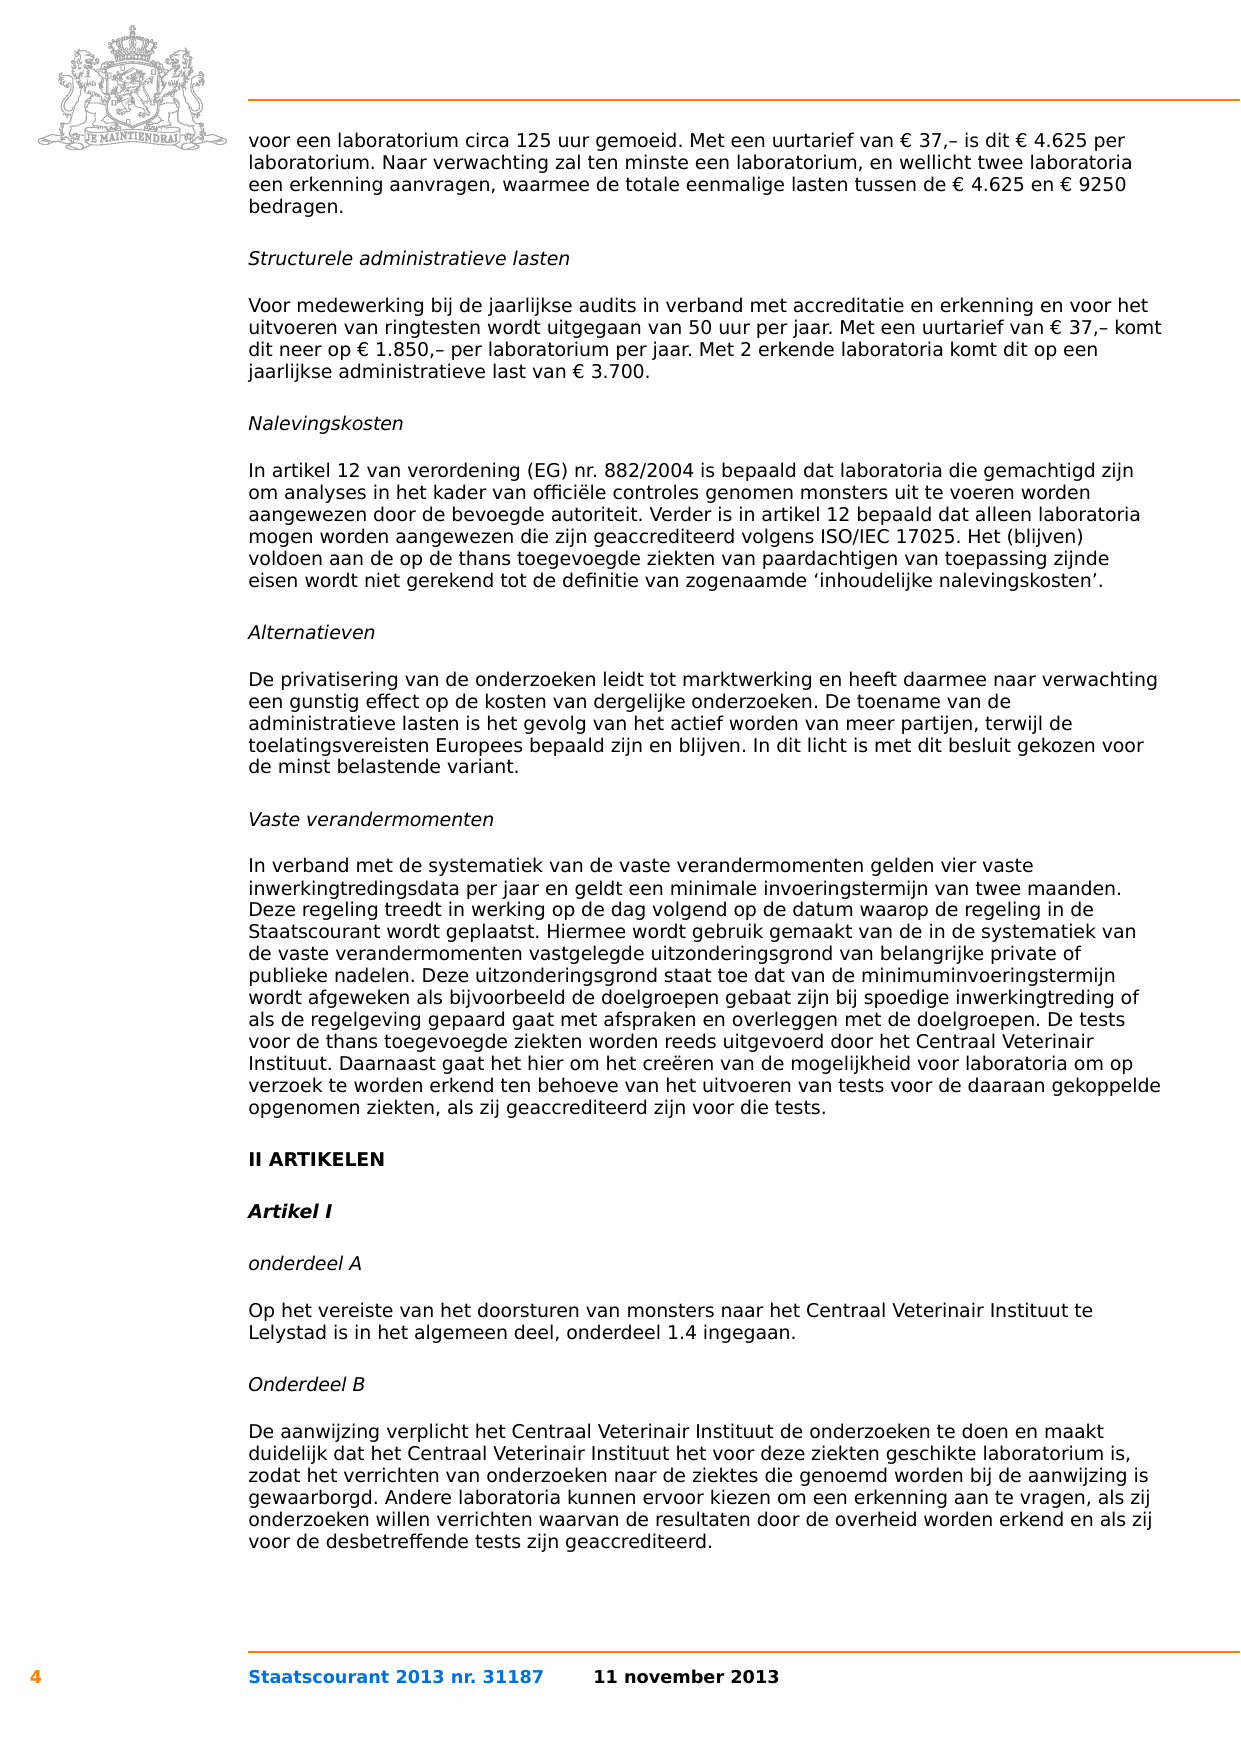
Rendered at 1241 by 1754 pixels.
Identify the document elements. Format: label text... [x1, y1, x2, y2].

picture [38, 25, 227, 150]
text De privatisering van de onderzoeken leidt tot marktwerking en heeft daarmee naar verwachting een gunstig effect op de kosten van dergelijke onderzoeken. De toename van de administratieve lasten is het gevolg van het actief worden van meer partijen, terwijl de toelatingsvereisten Europees bepaald zijn en blijven. In dit licht is met dit besluit gekozen voor de minst belastende variant. [248, 668, 1163, 778]
subtitle Artikel I [248, 1201, 1163, 1223]
subtitle Nalevingskosten [248, 413, 1163, 435]
text Voor medewerking bij de jaarlijkse audits in verband met accreditatie en erkenning en voor het uitvoeren van ringtesten wordt uitgegaan van 50 uur per jaar. Met een uurtarief van € 37,– komt dit neer op € 1.850,– per laboratorium per jaar. Met 2 erkende laboratoria komt dit op een jaarlijkse administratieve last van € 3.700. [248, 295, 1163, 383]
subtitle Structurele administratieve lasten [248, 248, 1163, 270]
subtitle onderdeel A [248, 1253, 1163, 1275]
text In verband met de systematiek van de vaste verandermomenten gelden vier vaste inwerkingtredingsdata per jaar en geldt een minimale invoeringstermijn van twee maanden. Deze regeling treedt in werking op de dag volgend op de datum waarop de regeling in de Staatscourant wordt geplaatst. Hiermee wordt gebruik gemaakt van de in de systematiek van de vaste verandermomenten vastgelegde uitzonderingsgrond van belangrijke private of publieke nadelen. Deze uitzonderingsgrond staat toe dat van de minimuminvoeringstermijn wordt afgeweken als bijvoorbeeld de doelgroepen gebaat zijn bij spoedige inwerkingtreding of als de regelgeving gepaard gaat met afspraken en overleggen met de doelgroepen. De tests voor de thans toegevoegde ziekten worden reeds uitgevoerd door het Centraal Veterinair Instituut. Daarnaast gaat het hier om het creëren van de mogelijkheid voor laboratoria om op verzoek te worden erkend ten behoeve van het uitvoeren van tests voor de daaraan gekoppelde opgenomen ziekten, als zij geaccrediteerd zijn voor die tests. [248, 855, 1163, 1119]
subtitle Alternatieven [248, 622, 1163, 643]
text De aanwijzing verplicht het Centraal Veterinair Instituut de onderzoeken te doen en maakt duidelijk dat het Centraal Veterinair Instituut het voor deze ziekten geschikte laboratorium is, zodat het verrichten van onderzoeken naar de ziektes die genoemd worden bij de aanwijzing is gewaarborgd. Andere laboratoria kunnen ervoor kiezen om een erkenning aan te vragen, als zij onderzoeken willen verrichten waarvan de resultaten door de overheid worden erkend en als zij voor de desbetreffende tests zijn geaccrediteerd. [248, 1421, 1163, 1553]
subtitle Onderdeel B [248, 1374, 1163, 1396]
text Op het vereiste van het doorsturen van monsters naar het Centraal Veterinair Instituut te Lelystad is in het algemeen deel, onderdeel 1.4 ingegaan. [248, 1300, 1163, 1344]
text voor een laboratorium circa 125 uur gemoeid. Met een uurtarief van € 37,– is dit € 4.625 per laboratorium. Naar verwachting zal ten minste een laboratorium, en wellicht twee laboratoria een erkenning aanvragen, waarmee de totale eenmalige lasten tussen de € 4.625 en € 9250 bedragen. [248, 130, 1163, 218]
subtitle II ARTIKELEN [248, 1149, 1163, 1171]
text In artikel 12 van verordening (EG) nr. 882/2004 is bepaald dat laboratoria die gemachtigd zijn om analyses in het kader van officiële controles genomen monsters uit te voeren worden aangewezen door de bevoegde autoriteit. Verder is in artikel 12 bepaald dat alleen laboratoria mogen worden aangewezen die zijn geaccrediteerd volgens ISO/IEC 17025. Het (blijven) voldoen aan de op de thans toegevoegde ziekten van paardachtigen van toepassing zijnde eisen wordt niet gerekend tot de definitie van zogenaamde ‘inhoudelijke nalevingskosten’. [248, 460, 1163, 592]
subtitle Vaste verandermomenten [248, 808, 1163, 830]
